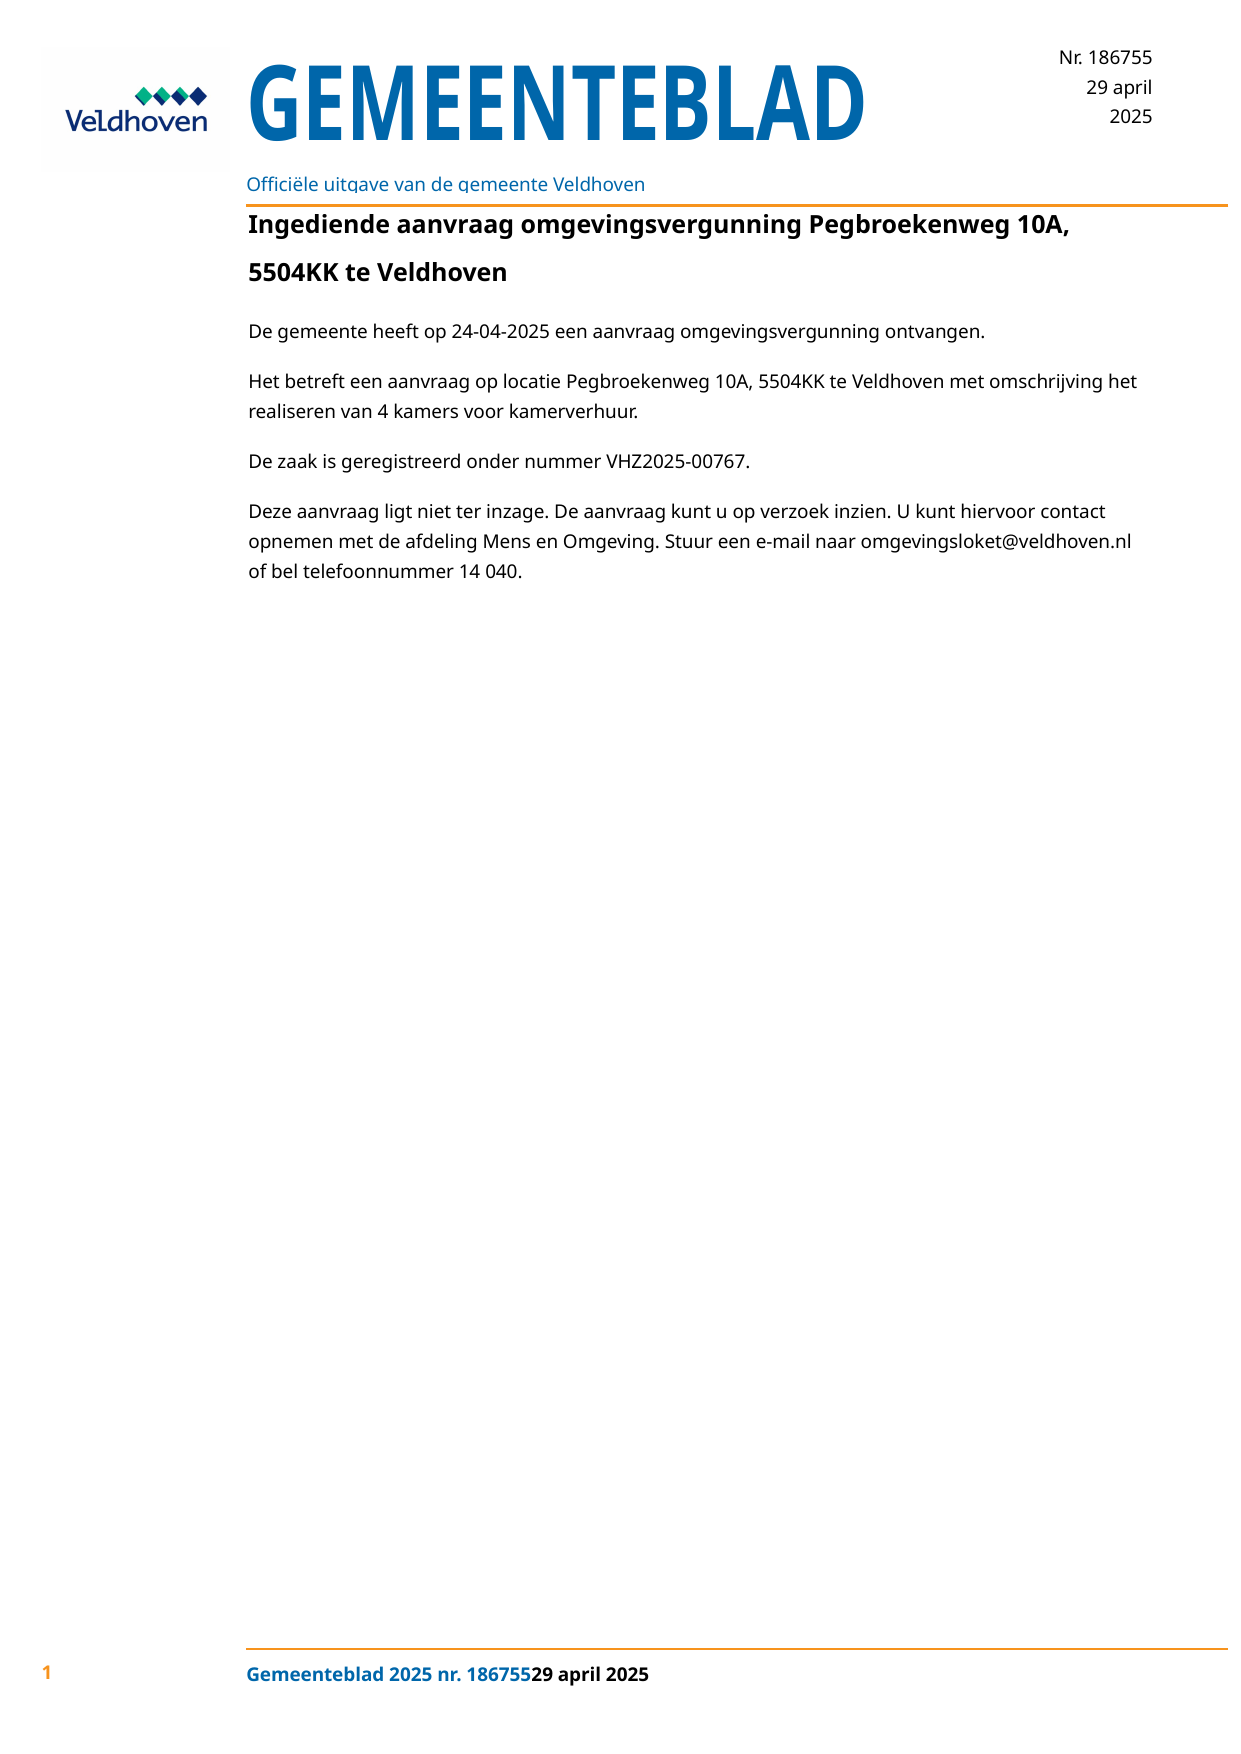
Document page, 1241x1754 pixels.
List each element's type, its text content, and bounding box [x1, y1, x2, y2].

text De zaak is geregistreerd onder nummer VHZ2025-00767. [248, 448, 1152, 474]
text Het betreft een aanvraag op locatie Pegbroekenweg 10A, 5504KK te Veldhoven met omschrijving het realiseren van 4 kamers voor kamerverhuur. [248, 368, 1152, 424]
text Deze aanvraag ligt niet ter inzage. De aanvraag kunt u op verzoek inzien. U kunt hiervoor contact opnemen met de afdeling Mens en Omgeving. Stuur een e-mail naar omgevingsloket@veldhoven.nl of bel telefoonnummer 14 040. [248, 499, 1152, 584]
text De gemeente heeft op 24-04-2025 een aanvraag omgevingsvergunning ontvangen. [248, 318, 1152, 344]
text Ingediende aanvraag omgevingsvergunning Pegbroekenweg 10A, 5504KK te Veldhoven [248, 207, 1152, 288]
picture [41, 47, 231, 172]
